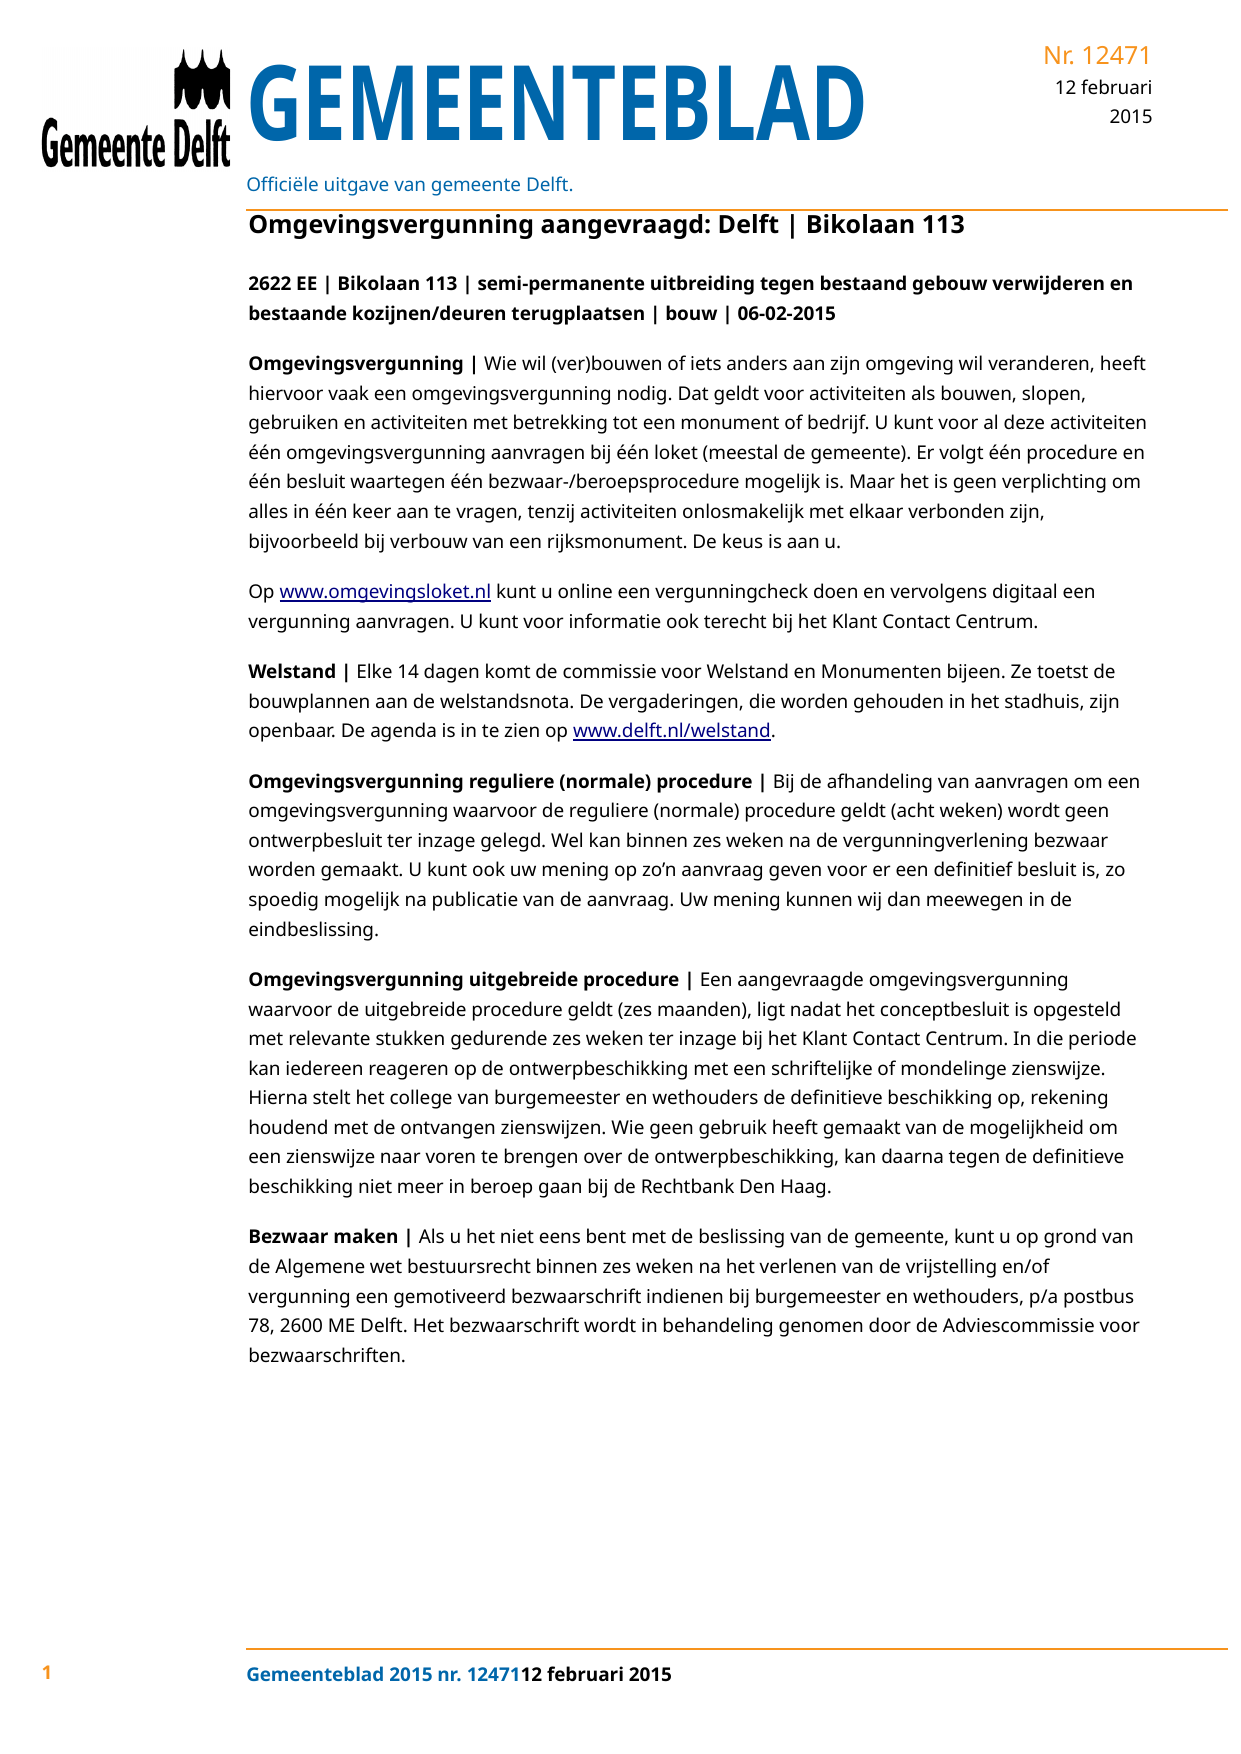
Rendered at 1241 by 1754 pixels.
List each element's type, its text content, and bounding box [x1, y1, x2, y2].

text Op www.omgevingsloket.nl kunt u online een vergunningcheck doen en vervolgens digitaal een vergunning aanvragen. U kunt voor informatie ook terecht bij het Klant Contact Centrum. [248, 578, 1152, 633]
text Omgevingsvergunning reguliere (normale) procedure | Bij de afhandeling van aanvragen om een omgevingsvergunning waarvoor de reguliere (normale) procedure geldt (acht weken) wordt geen ontwerpbesluit ter inzage gelegd. Wel kan binnen zes weken na de vergunningverlening bezwaar worden gemaakt. U kunt ook uw mening op zo’n aanvraag geven voor er een definitief besluit is, zo spoedig mogelijk na publicatie van de aanvraag. Uw mening kunnen wij dan meewegen in de eindbeslissing. [248, 768, 1152, 941]
picture [41, 47, 231, 172]
text 2622 EE | Bikolaan 113 | semi-permanente uitbreiding tegen bestaand gebouw verwijderen en bestaande kozijnen/deuren terugplaatsen | bouw | 06-02-2015 [248, 270, 1152, 326]
text Omgevingsvergunning aangevraagd: Delft | Bikolaan 113 [248, 211, 1152, 241]
text Omgevingsvergunning uitgebreide procedure | Een aangevraagde omgevingsvergunning waarvoor de uitgebreide procedure geldt (zes maanden), ligt nadat het conceptbesluit is opgesteld met relevante stukken gedurende zes weken ter inzage bij het Klant Contact Centrum. In die periode kan iedereen reageren op de ontwerpbeschikking met een schriftelijke of mondelinge zienswijze. Hierna stelt het college van burgemeester en wethouders de definitieve beschikking op, rekening houdend met de ontvangen zienswijzen. Wie geen gebruik heeft gemaakt van de mogelijkheid om een zienswijze naar voren te brengen over de ontwerpbeschikking, kan daarna tegen de definitieve beschikking niet meer in beroep gaan bij de Rechtbank Den Haag. [248, 966, 1152, 1199]
text Omgevingsvergunning | Wie wil (ver)bouwen of iets anders aan zijn omgeving wil veranderen, heeft hiervoor vaak een omgevingsvergunning nodig. Dat geldt voor activiteiten als bouwen, slopen, gebruiken en activiteiten met betrekking tot een monument of bedrijf. U kunt voor al deze activiteiten één omgevingsvergunning aanvragen bij één loket (meestal de gemeente). Er volgt één procedure en één besluit waartegen één bezwaar-/beroepsprocedure mogelijk is. Maar het is geen verplichting om alles in één keer aan te vragen, tenzij activiteiten onlosmakelijk met elkaar verbonden zijn, bijvoorbeeld bij verbouw van een rijksmonument. De keus is aan u. [248, 350, 1152, 553]
text Welstand | Elke 14 dagen komt de commissie voor Welstand en Monumenten bijeen. Ze toetst de bouwplannen aan de welstandsnota. De vergaderingen, die worden gehouden in het stadhuis, zijn openbaar. De agenda is in te zien op www.delft.nl/welstand. [248, 658, 1152, 743]
text Bezwaar maken | Als u het niet eens bent met de beslissing van de gemeente, kunt u op grond van de Algemene wet bestuursrecht binnen zes weken na het verlenen van de vrijstelling en/of vergunning een gemotiveerd bezwaarschrift indienen bij burgemeester en wethouders, p/a postbus 78, 2600 ME Delft. Het bezwaarschrift wordt in behandeling genomen door de Adviescommissie voor bezwaarschriften. [248, 1224, 1152, 1368]
